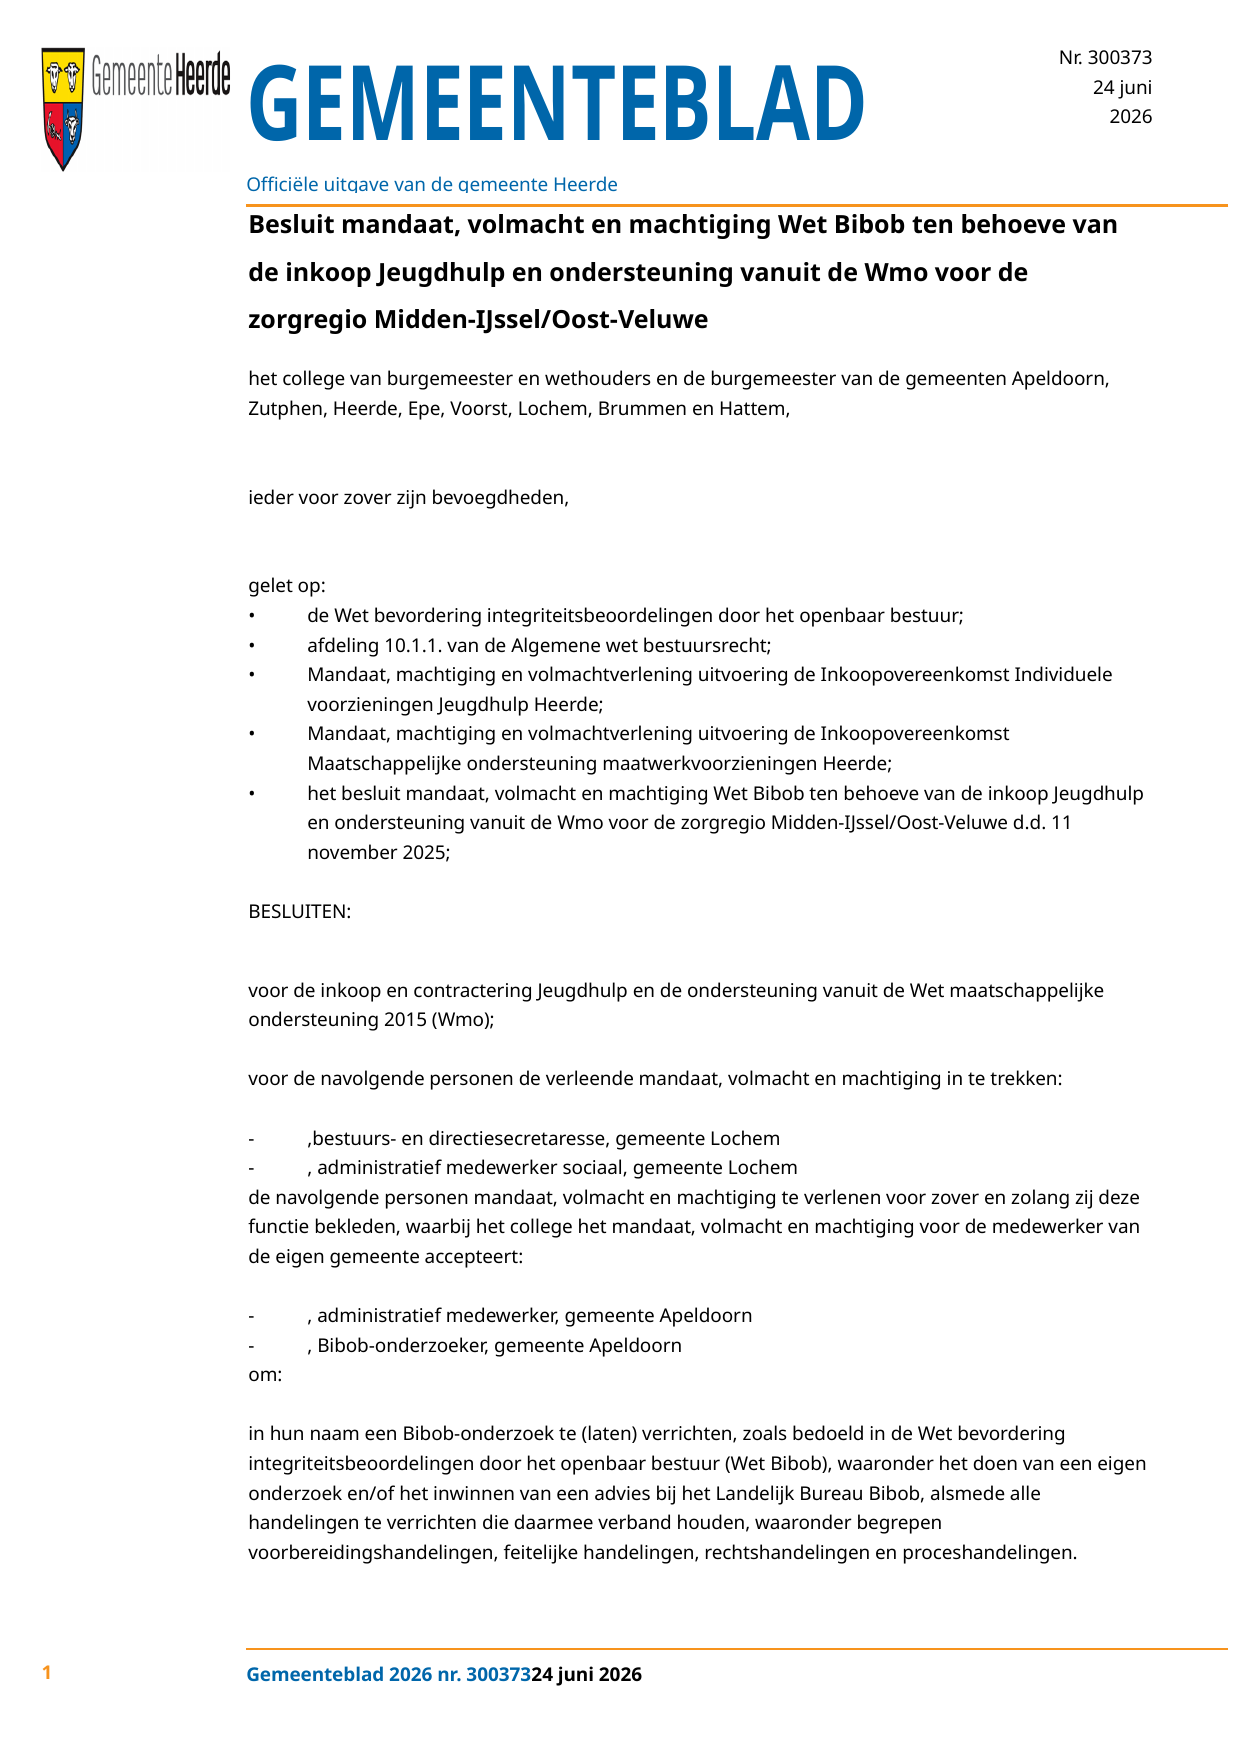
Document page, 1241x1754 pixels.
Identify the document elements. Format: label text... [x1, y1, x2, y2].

list Mandaat, machtiging en volmachtverlening uitvoering de Inkoopovereenkomst Maatschappelijke ondersteuning maatwerkvoorzieningen Heerde; [248, 721, 1152, 776]
list afdeling 10.1.1. van de Algemene wet bestuursrecht; [248, 632, 1152, 657]
text Besluit mandaat, volmacht en machtiging Wet Bibob ten behoeve van de inkoop Jeugdhulp en ondersteuning vanuit de Wmo voor de zorgregio Midden-IJssel/Oost-Veluwe [248, 207, 1152, 336]
text voor de inkoop en contractering Jeugdhulp en de ondersteuning vanuit de Wet maatschappelijke ondersteuning 2015 (Wmo); [248, 977, 1152, 1032]
text voor de navolgende personen de verleende mandaat, volmacht en machtiging in te trekken: [248, 1066, 1152, 1091]
text gelet op: [248, 573, 1152, 598]
list , administratief medewerker sociaal, gemeente Lochem [248, 1154, 1152, 1180]
list , Bibob-onderzoeker, gemeente Apeldoorn [248, 1332, 1152, 1358]
list Mandaat, machtiging en volmachtverlening uitvoering de Inkoopovereenkomst Individuele voorzieningen Jeugdhulp Heerde; [248, 661, 1152, 717]
text het college van burgemeester en wethouders en de burgemeester van de gemeenten Apeldoorn, Zutphen, Heerde, Epe, Voorst, Lochem, Brummen en Hattem, [248, 366, 1152, 421]
text de navolgende personen mandaat, volmacht en machtiging te verlenen voor zover en zolang zij deze functie bekleden, waarbij het college het mandaat, volmacht en machtiging voor de medewerker van de eigen gemeente accepteert: [248, 1184, 1152, 1269]
list de Wet bevordering integriteitsbeoordelingen door het openbaar bestuur; [248, 602, 1152, 628]
list het besluit mandaat, volmacht en machtiging Wet Bibob ten behoeve van de inkoop Jeugdhulp en ondersteuning vanuit de Wmo voor de zorgregio Midden-IJssel/Oost-Veluwe d.d. 11 november 2025; [248, 780, 1152, 864]
list ,bestuurs- en directiesecretaresse, gemeente Lochem [248, 1125, 1152, 1151]
text BESLUITEN: [248, 898, 1152, 924]
picture [41, 47, 231, 172]
text in hun naam een Bibob-onderzoek te (laten) verrichten, zoals bedoeld in de Wet bevordering integriteitsbeoordelingen door het openbaar bestuur (Wet Bibob), waaronder het doen van een eigen onderzoek en/of het inwinnen van een advies bij het Landelijk Bureau Bibob, alsmede alle handelingen te verrichten die daarmee verband houden, waaronder begrepen voorbereidingshandelingen, feitelijke handelingen, rechtshandelingen en proceshandelingen. [248, 1421, 1152, 1565]
text om: [248, 1361, 1152, 1387]
list , administratief medewerker, gemeente Apeldoorn [248, 1302, 1152, 1328]
text ieder voor zover zijn bevoegdheden, [248, 484, 1152, 509]
